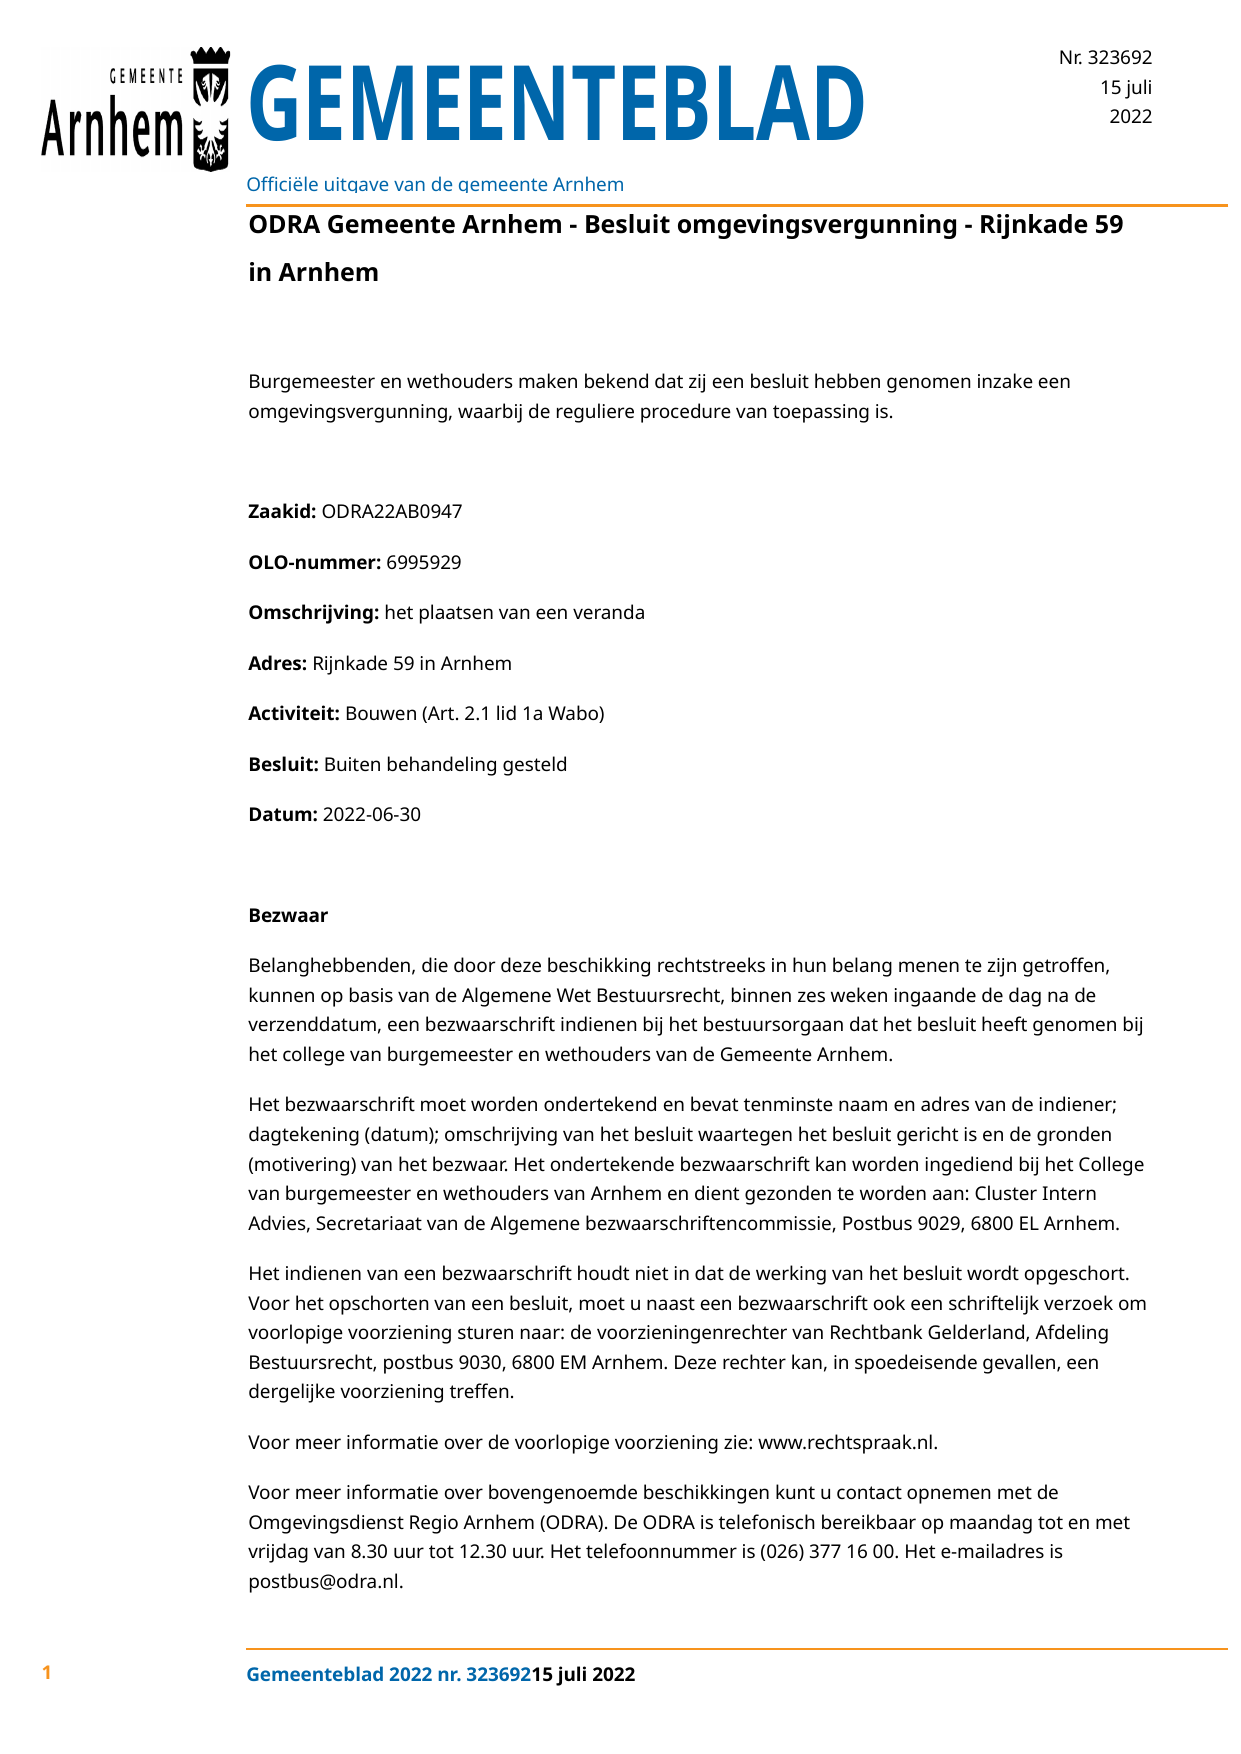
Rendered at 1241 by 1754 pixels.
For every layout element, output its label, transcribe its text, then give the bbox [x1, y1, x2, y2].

text Omschrijving: het plaatsen van een veranda [248, 599, 1152, 625]
text Zaakid: ODRA22AB0947 [248, 499, 1152, 524]
text Het indienen van een bezwaarschrift houdt niet in dat de werking van het besluit wordt opgeschort. Voor het opschorten van een besluit, moet u naast een bezwaarschrift ook een schriftelijk verzoek om voorlopige voorziening sturen naar: de voorzieningenrechter van Rechtbank Gelderland, Afdeling Bestuursrecht, postbus 9030, 6800 EM Arnhem. Deze rechter kan, in spoedeisende gevallen, een dergelijke voorziening treffen. [248, 1260, 1152, 1404]
text ODRA Gemeente Arnhem - Besluit omgevingsvergunning - Rijnkade 59 in Arnhem [248, 207, 1152, 288]
text Activiteit: Bouwen (Art. 2.1 lid 1a Wabo) [248, 700, 1152, 726]
text Belanghebbenden, die door deze beschikking rechtstreeks in hun belang menen te zijn getroffen, kunnen op basis van de Algemene Wet Bestuursrecht, binnen zes weken ingaande de dag na de verzenddatum, een bezwaarschrift indienen bij het bestuursorgaan dat het besluit heeft genomen bij het college van burgemeester en wethouders van de Gemeente Arnhem. [248, 952, 1152, 1067]
text Het bezwaarschrift moet worden ondertekend en bevat tenminste naam en adres van de indiener; dagtekening (datum); omschrijving van het besluit waartegen het besluit gericht is en de gronden (motivering) van het bezwaar. Het ondertekende bezwaarschrift kan worden ingediend bij het College van burgemeester en wethouders van Arnhem en dient gezonden te worden aan: Cluster Intern Advies, Secretariaat van de Algemene bezwaarschriftencommissie, Postbus 9029, 6800 EL Arnhem. [248, 1092, 1152, 1236]
text Burgemeester en wethouders maken bekend dat zij een besluit hebben genomen inzake een omgevingsvergunning, waarbij de reguliere procedure van toepassing is. [248, 368, 1152, 424]
picture [41, 47, 231, 172]
text Besluit: Buiten behandeling gesteld [248, 751, 1152, 777]
text Adres: Rijnkade 59 in Arnhem [248, 650, 1152, 676]
text Datum: 2022-06-30 [248, 801, 1152, 827]
text Voor meer informatie over bovengenoemde beschikkingen kunt u contact opnemen met de Omgevingsdienst Regio Arnhem (ODRA). De ODRA is telefonisch bereikbaar op maandag tot en met vrijdag van 8.30 uur tot 12.30 uur. Het telefoonnummer is (026) 377 16 00. Het e-mailadres is postbus@odra.nl. [248, 1479, 1152, 1594]
text Voor meer informatie over de voorlopige voorziening zie: www.rechtspraak.nl. [248, 1429, 1152, 1455]
text OLO-nummer: 6995929 [248, 549, 1152, 575]
text Bezwaar [248, 902, 1152, 928]
